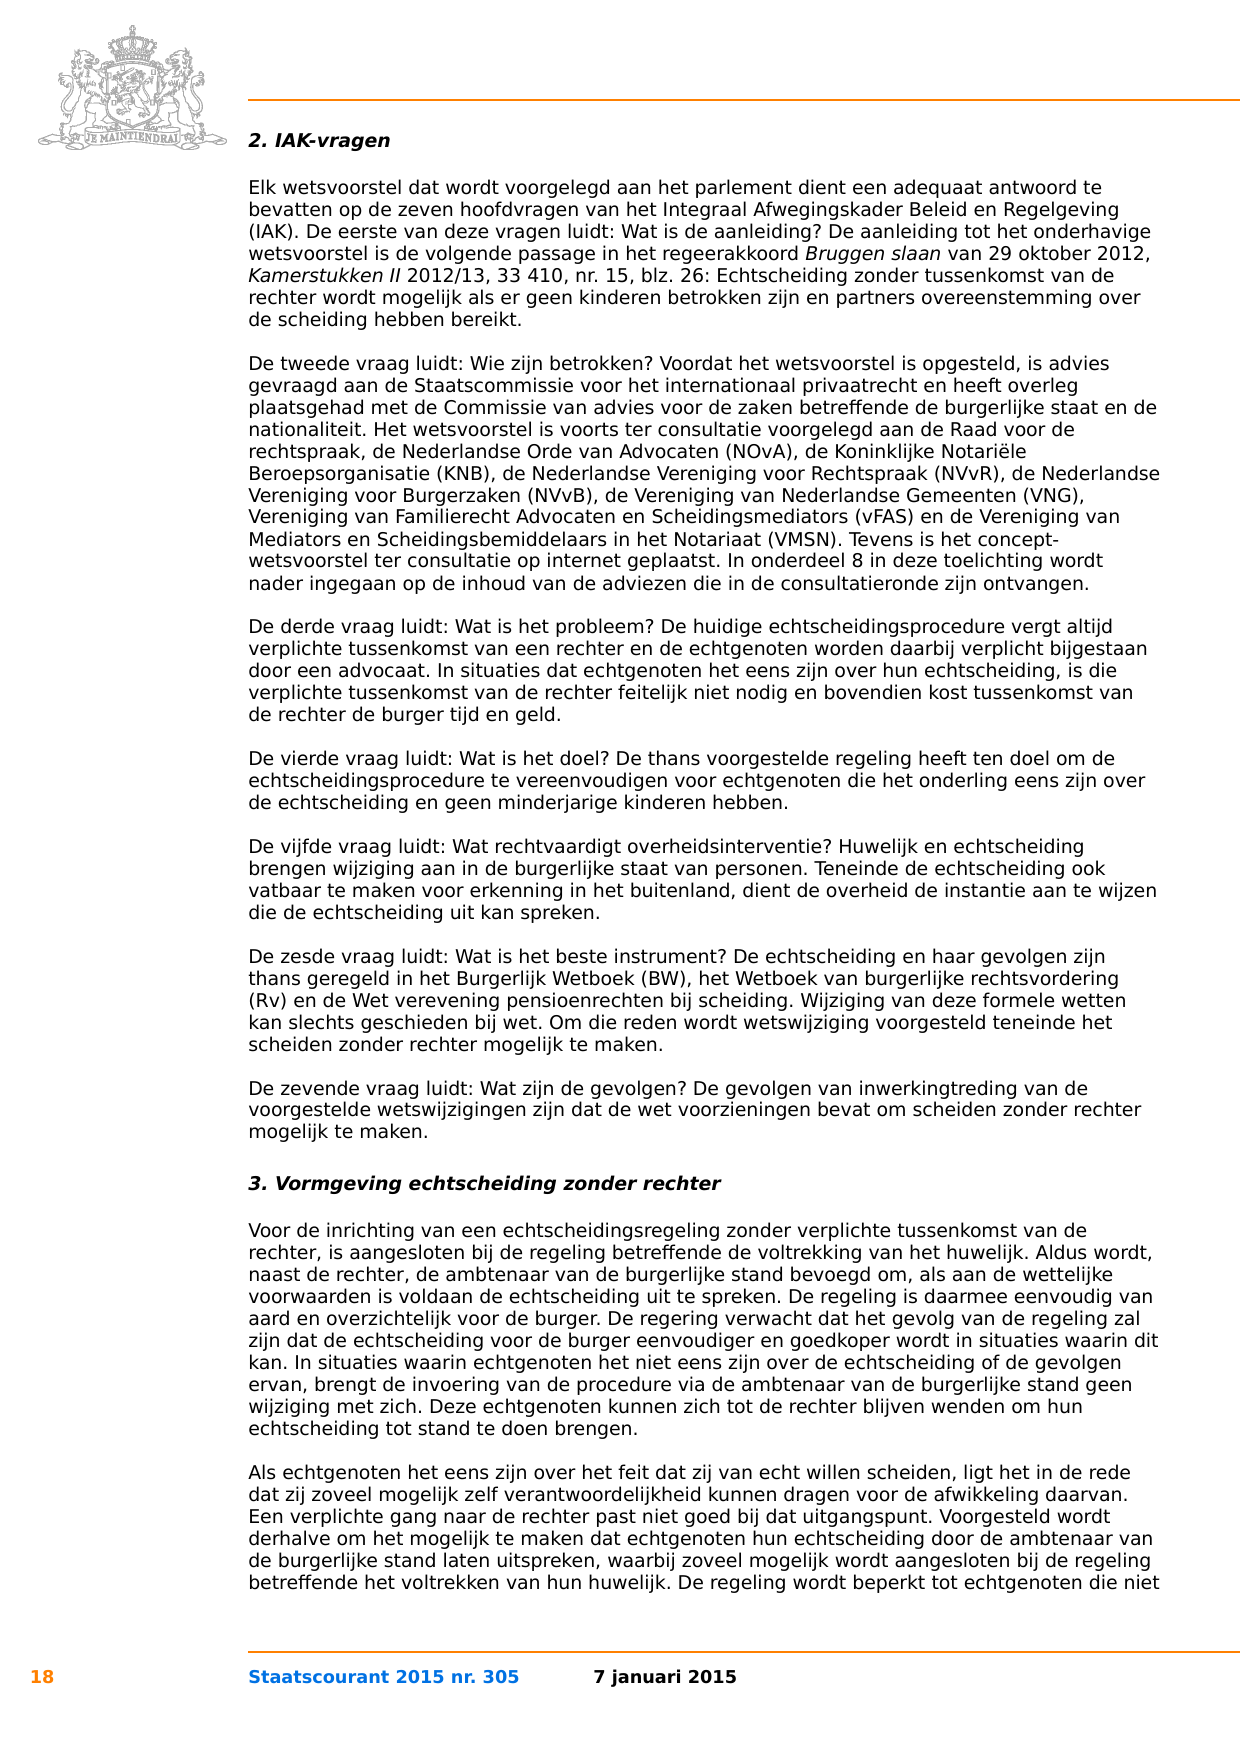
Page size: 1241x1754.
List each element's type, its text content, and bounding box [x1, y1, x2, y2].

text De zevende vraag luidt: Wat zijn de gevolgen? De gevolgen van inwerkingtreding van de voorgestelde wetswijzigingen zijn dat de wet voorzieningen bevat om scheiden zonder rechter mogelijk te maken. [248, 1077, 1163, 1143]
text De vierde vraag luidt: Wat is het doel? De thans voorgestelde regeling heeft ten doel om de echtscheidingsprocedure te vereenvoudigen voor echtgenoten die het onderling eens zijn over de echtscheiding en geen minderjarige kinderen hebben. [248, 748, 1163, 814]
text De derde vraag luidt: Wat is het probleem? De huidige echtscheidingsprocedure vergt altijd verplichte tussenkomst van een rechter en de echtgenoten worden daarbij verplicht bijgestaan door een advocaat. In situaties dat echtgenoten het eens zijn over hun echtscheiding, is die verplichte tussenkomst van de rechter feitelijk niet nodig en bovendien kost tussenkomst van de rechter de burger tijd en geld. [248, 616, 1163, 726]
subtitle 3. Vormgeving echtscheiding zonder rechter [248, 1173, 1163, 1195]
text De zesde vraag luidt: Wat is het beste instrument? De echtscheiding en haar gevolgen zijn thans geregeld in het Burgerlijk Wetboek (BW), het Wetboek van burgerlijke rechtsvordering (Rv) en de Wet verevening pensioenrechten bij scheiding. Wijziging van deze formele wetten kan slechts geschieden bij wet. Om die reden wordt wetswijziging voorgesteld teneinde het scheiden zonder rechter mogelijk te maken. [248, 946, 1163, 1056]
text Als echtgenoten het eens zijn over het feit dat zij van echt willen scheiden, ligt het in de rede dat zij zoveel mogelijk zelf verantwoordelijkheid kunnen dragen voor de afwikkeling daarvan. Een verplichte gang naar de rechter past niet goed bij dat uitgangspunt. Voorgesteld wordt derhalve om het mogelijk te maken dat echtgenoten hun echtscheiding door de ambtenaar van de burgerlijke stand laten uitspreken, waarbij zoveel mogelijk wordt aangesloten bij de regeling betreffende het voltrekken van hun huwelijk. De regeling wordt beperkt tot echtgenoten die niet [248, 1462, 1163, 1594]
picture [38, 25, 227, 150]
text Elk wetsvoorstel dat wordt voorgelegd aan het parlement dient een adequaat antwoord te bevatten op de zeven hoofdvragen van het Integraal Afwegingskader Beleid en Regelgeving (IAK). De eerste van deze vragen luidt: Wat is de aanleiding? De aanleiding tot het onderhavige wetsvoorstel is de volgende passage in het regeerakkoord Bruggen slaan van 29 oktober 2012, Kamerstukken II 2012/13, 33 410, nr. 15, blz. 26: Echtscheiding zonder tussenkomst van de rechter wordt mogelijk als er geen kinderen betrokken zijn en partners overeenstemming over de scheiding hebben bereikt. [248, 177, 1163, 331]
text Voor de inrichting van een echtscheidingsregeling zonder verplichte tussenkomst van de rechter, is aangesloten bij de regeling betreffende de voltrekking van het huwelijk. Aldus wordt, naast de rechter, de ambtenaar van de burgerlijke stand bevoegd om, als aan de wettelijke voorwaarden is voldaan de echtscheiding uit te spreken. De regeling is daarmee eenvoudig van aard en overzichtelijk voor de burger. De regering verwacht dat het gevolg van de regeling zal zijn dat de echtscheiding voor de burger eenvoudiger en goedkoper wordt in situaties waarin dit kan. In situaties waarin echtgenoten het niet eens zijn over de echtscheiding of de gevolgen ervan, brengt de invoering van de procedure via de ambtenaar van de burgerlijke stand geen wijziging met zich. Deze echtgenoten kunnen zich tot de rechter blijven wenden om hun echtscheiding tot stand te doen brengen. [248, 1220, 1163, 1440]
text De vijfde vraag luidt: Wat rechtvaardigt overheidsinterventie? Huwelijk en echtscheiding brengen wijziging aan in de burgerlijke staat van personen. Teneinde de echtscheiding ook vatbaar te maken voor erkenning in het buitenland, dient de overheid de instantie aan te wijzen die de echtscheiding uit kan spreken. [248, 836, 1163, 924]
subtitle 2. IAK-vragen [248, 130, 1163, 152]
text De tweede vraag luidt: Wie zijn betrokken? Voordat het wetsvoorstel is opgesteld, is advies gevraagd aan de Staatscommissie voor het internationaal privaatrecht en heeft overleg plaatsgehad met de Commissie van advies voor de zaken betreffende de burgerlijke staat en de nationaliteit. Het wetsvoorstel is voorts ter consultatie voorgelegd aan de Raad voor de rechtspraak, de Nederlandse Orde van Advocaten (NOvA), de Koninklijke Notariële Beroepsorganisatie (KNB), de Nederlandse Vereniging voor Rechtspraak (NVvR), de Nederlandse Vereniging voor Burgerzaken (NVvB), de Vereniging van Nederlandse Gemeenten (VNG), Vereniging van Familierecht Advocaten en Scheidingsmediators (vFAS) en de Vereniging van Mediators en Scheidingsbemiddelaars in het Notariaat (VMSN). Tevens is het concept-wetsvoorstel ter consultatie op internet geplaatst. In onderdeel 8 in deze toelichting wordt nader ingegaan op de inhoud van de adviezen die in de consultatieronde zijn ontvangen. [248, 353, 1163, 594]
